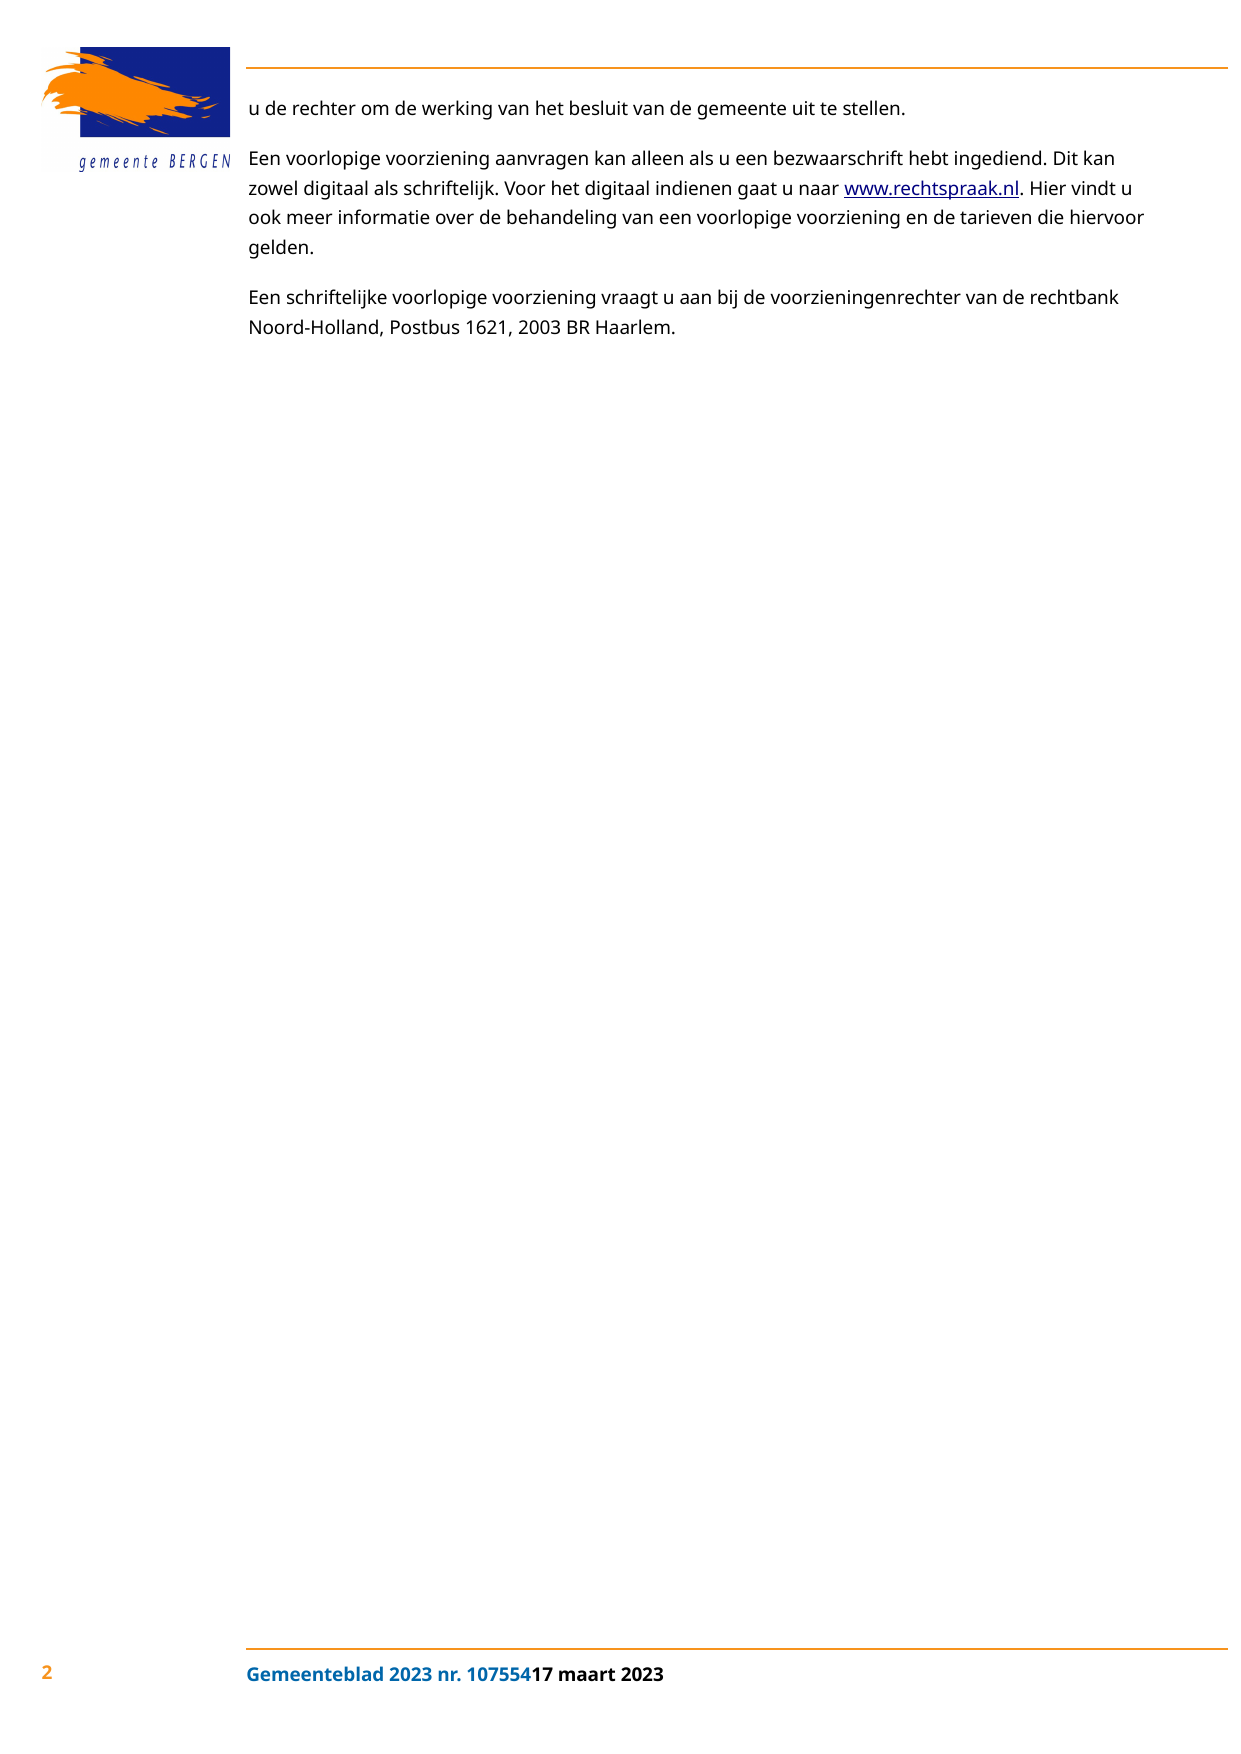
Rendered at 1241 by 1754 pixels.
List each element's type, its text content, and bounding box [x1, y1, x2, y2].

text Een schriftelijke voorlopige voorziening vraagt u aan bij de voorzieningenrechter van de rechtbank Noord-Holland, Postbus 1621, 2003 BR Haarlem. [248, 284, 1152, 340]
text u de rechter om de werking van het besluit van de gemeente uit te stellen. [248, 95, 1152, 121]
picture [41, 47, 231, 172]
text Een voorlopige voorziening aanvragen kan alleen als u een bezwaarschrift hebt ingediend. Dit kan zowel digitaal als schriftelijk. Voor het digitaal indienen gaat u naar www.rechtspraak.nl. Hier vindt u ook meer informatie over de behandeling van een voorlopige voorziening en de tarieven die hiervoor gelden. [248, 145, 1152, 260]
